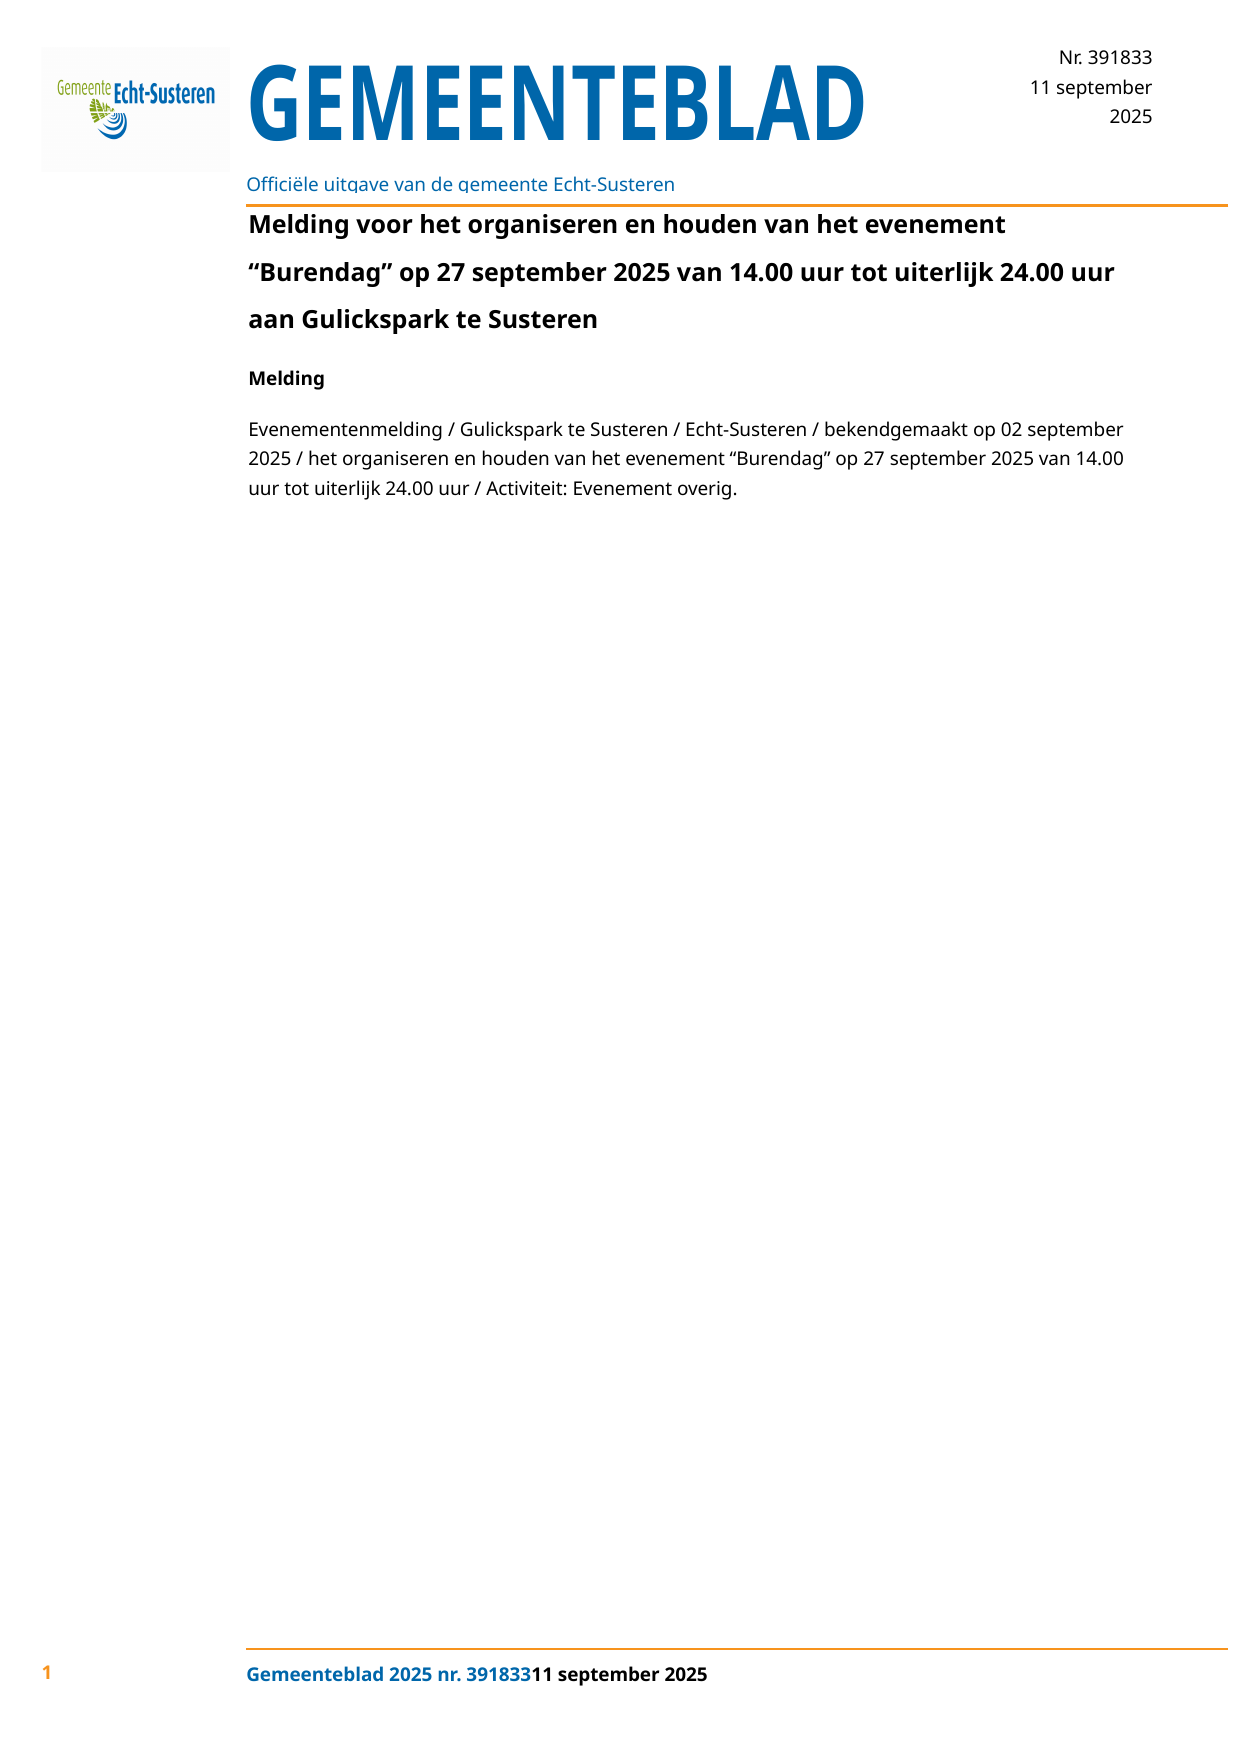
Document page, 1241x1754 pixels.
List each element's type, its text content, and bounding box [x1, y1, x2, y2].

text Melding [248, 366, 1152, 391]
text Melding voor het organiseren en houden van het evenement “Burendag” op 27 september 2025 van 14.00 uur tot uiterlijk 24.00 uur aan Gulickspark te Susteren [248, 207, 1152, 336]
text Evenementenmelding / Gulickspark te Susteren / Echt-Susteren / bekendgemaakt op 02 september 2025 / het organiseren en houden van het evenement “Burendag” op 27 september 2025 van 14.00 uur tot uiterlijk 24.00 uur / Activiteit: Evenement overig. [248, 416, 1152, 501]
picture [41, 47, 231, 172]
